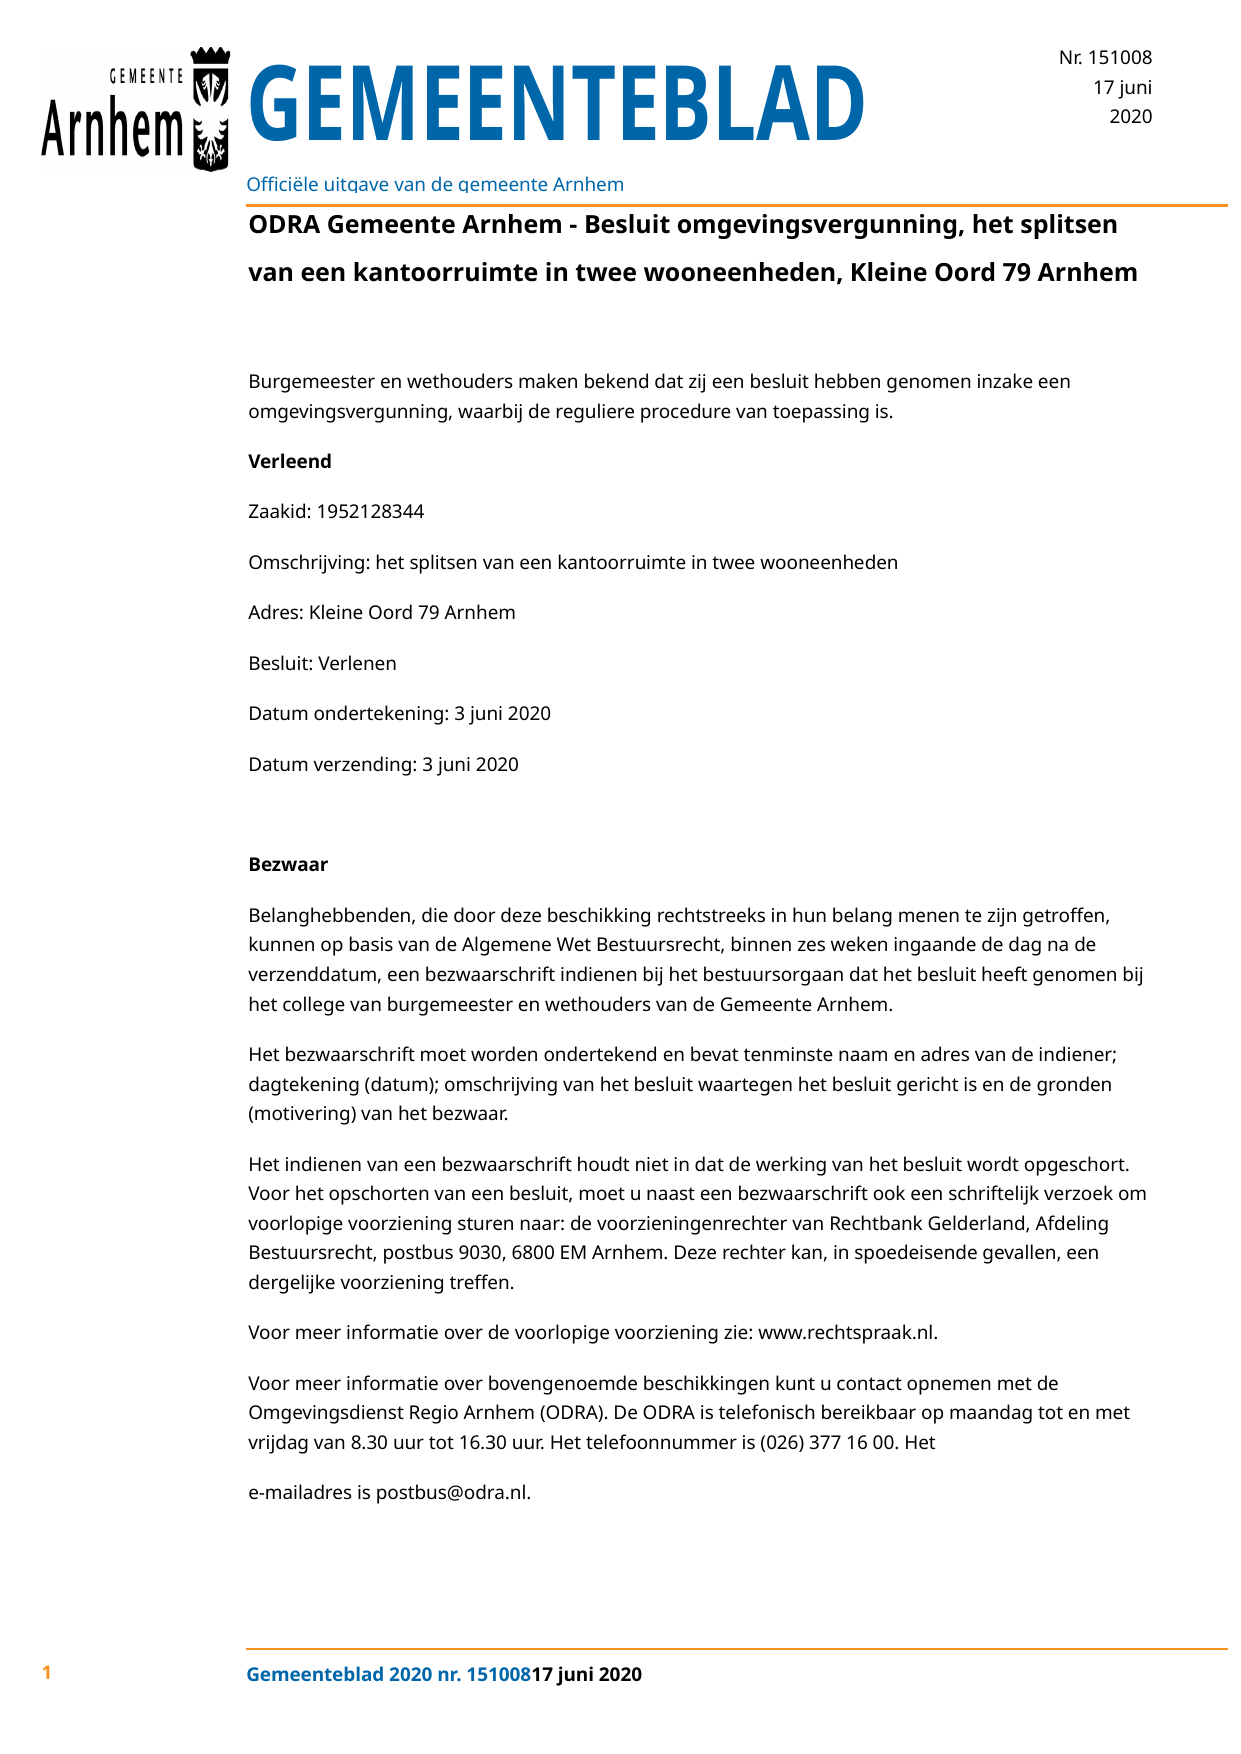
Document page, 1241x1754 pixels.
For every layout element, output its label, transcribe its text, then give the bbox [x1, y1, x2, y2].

text Omschrijving: het splitsen van een kantoorruimte in twee wooneenheden [248, 549, 1152, 575]
text Bezwaar [248, 852, 1152, 877]
text Zaakid: 1952128344 [248, 499, 1152, 524]
text Burgemeester en wethouders maken bekend dat zij een besluit hebben genomen inzake een omgevingsvergunning, waarbij de reguliere procedure van toepassing is. [248, 368, 1152, 424]
picture [41, 47, 231, 172]
text Datum verzending: 3 juni 2020 [248, 751, 1152, 777]
text ODRA Gemeente Arnhem - Besluit omgevingsvergunning, het splitsen van een kantoorruimte in twee wooneenheden, Kleine Oord 79 Arnhem [248, 207, 1152, 288]
text Het bezwaarschrift moet worden ondertekend en bevat tenminste naam en adres van de indiener; dagtekening (datum); omschrijving van het besluit waartegen het besluit gericht is en de gronden (motivering) van het bezwaar. [248, 1041, 1152, 1126]
text Voor meer informatie over de voorlopige voorziening zie: www.rechtspraak.nl. [248, 1319, 1152, 1345]
text Belanghebbenden, die door deze beschikking rechtstreeks in hun belang menen te zijn getroffen, kunnen op basis van de Algemene Wet Bestuursrecht, binnen zes weken ingaande de dag na de verzenddatum, een bezwaarschrift indienen bij het bestuursorgaan dat het besluit heeft genomen bij het college van burgemeester en wethouders van de Gemeente Arnhem. [248, 902, 1152, 1017]
text e-mailadres is postbus@odra.nl. [248, 1479, 1152, 1505]
text Verleend [248, 448, 1152, 474]
text Datum ondertekening: 3 juni 2020 [248, 700, 1152, 726]
text Adres: Kleine Oord 79 Arnhem [248, 599, 1152, 625]
text Besluit: Verlenen [248, 650, 1152, 676]
text Voor meer informatie over bovengenoemde beschikkingen kunt u contact opnemen met de Omgevingsdienst Regio Arnhem (ODRA). De ODRA is telefonisch bereikbaar op maandag tot en met vrijdag van 8.30 uur tot 16.30 uur. Het telefoonnummer is (026) 377 16 00. Het [248, 1370, 1152, 1455]
text Het indienen van een bezwaarschrift houdt niet in dat de werking van het besluit wordt opgeschort. Voor het opschorten van een besluit, moet u naast een bezwaarschrift ook een schriftelijk verzoek om voorlopige voorziening sturen naar: de voorzieningenrechter van Rechtbank Gelderland, Afdeling Bestuursrecht, postbus 9030, 6800 EM Arnhem. Deze rechter kan, in spoedeisende gevallen, een dergelijke voorziening treffen. [248, 1151, 1152, 1295]
